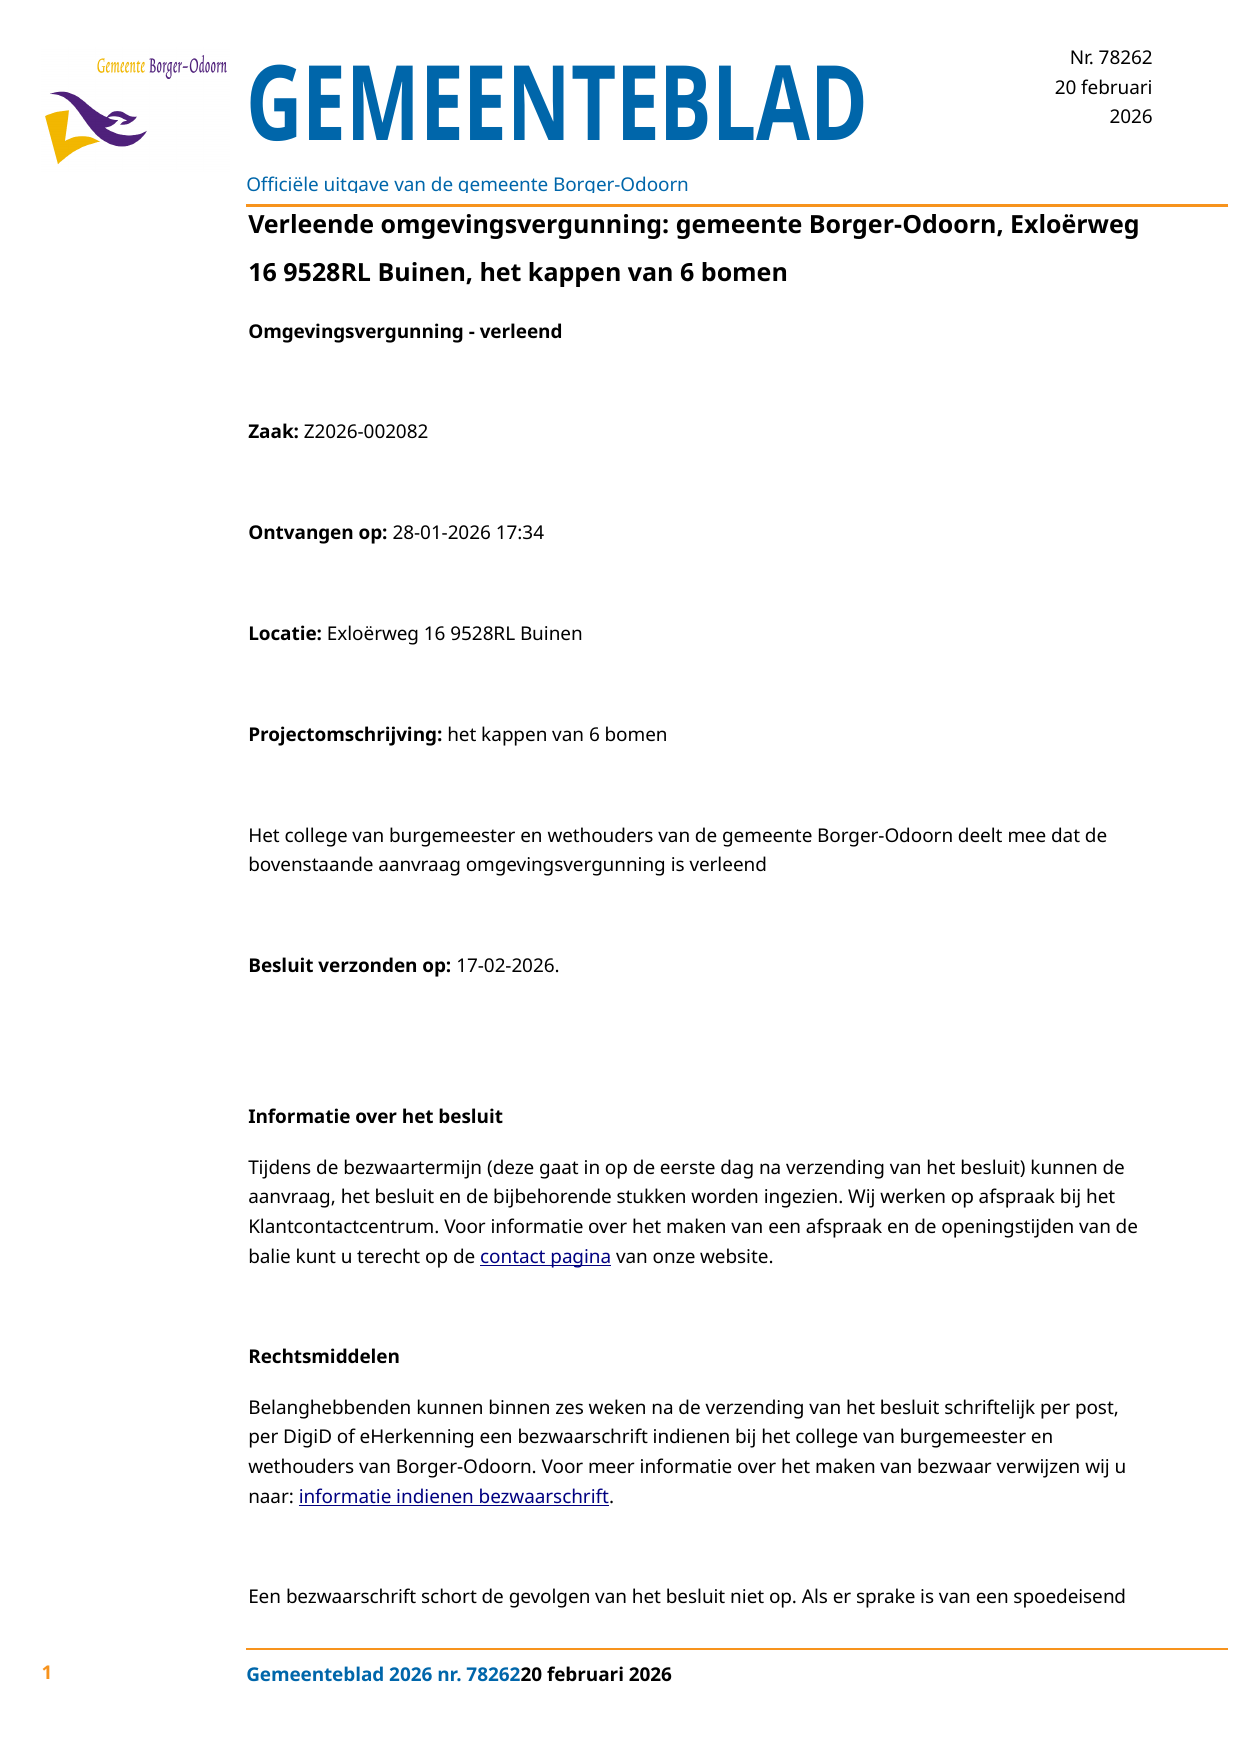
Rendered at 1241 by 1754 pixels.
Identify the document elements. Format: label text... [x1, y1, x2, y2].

text Het college van burgemeester en wethouders van de gemeente Borger-Odoorn deelt mee dat de bovenstaande aanvraag omgevingsvergunning is verleend [248, 822, 1152, 877]
text Ontvangen op: 28-01-2026 17:34 [248, 519, 1152, 545]
picture [41, 47, 231, 172]
text Projectomschrijving: het kappen van 6 bomen [248, 721, 1152, 747]
text Een bezwaarschrift schort de gevolgen van het besluit niet op. Als er sprake is van een spoedeisend [248, 1584, 1152, 1609]
text Informatie over het besluit [248, 1104, 1152, 1129]
text Besluit verzonden op: 17-02-2026. [248, 952, 1152, 978]
text Tijdens de bezwaartermijn (deze gaat in op de eerste dag na verzending van het besluit) kunnen de aanvraag, het besluit en de bijbehorende stukken worden ingezien. Wij werken op afspraak bij het Klantcontactcentrum. Voor informatie over het maken van een afspraak en de openingstijden van de balie kunt u terecht op de contact pagina van onze website. [248, 1154, 1152, 1269]
text Belanghebbenden kunnen binnen zes weken na de verzending van het besluit schriftelijk per post, per DigiD of eHerkenning een bezwaarschrift indienen bij het college van burgemeester en wethouders van Borger-Odoorn. Voor meer informatie over het maken van bezwaar verwijzen wij u naar: informatie indienen bezwaarschrift. [248, 1394, 1152, 1509]
text Verleende omgevingsvergunning: gemeente Borger-Odoorn, Exloërweg 16 9528RL Buinen, het kappen van 6 bomen [248, 207, 1152, 288]
text Omgevingsvergunning - verleend [248, 318, 1152, 344]
text Locatie: Exloërweg 16 9528RL Buinen [248, 620, 1152, 646]
text Rechtsmiddelen [248, 1344, 1152, 1369]
text Zaak: Z2026-002082 [248, 419, 1152, 444]
